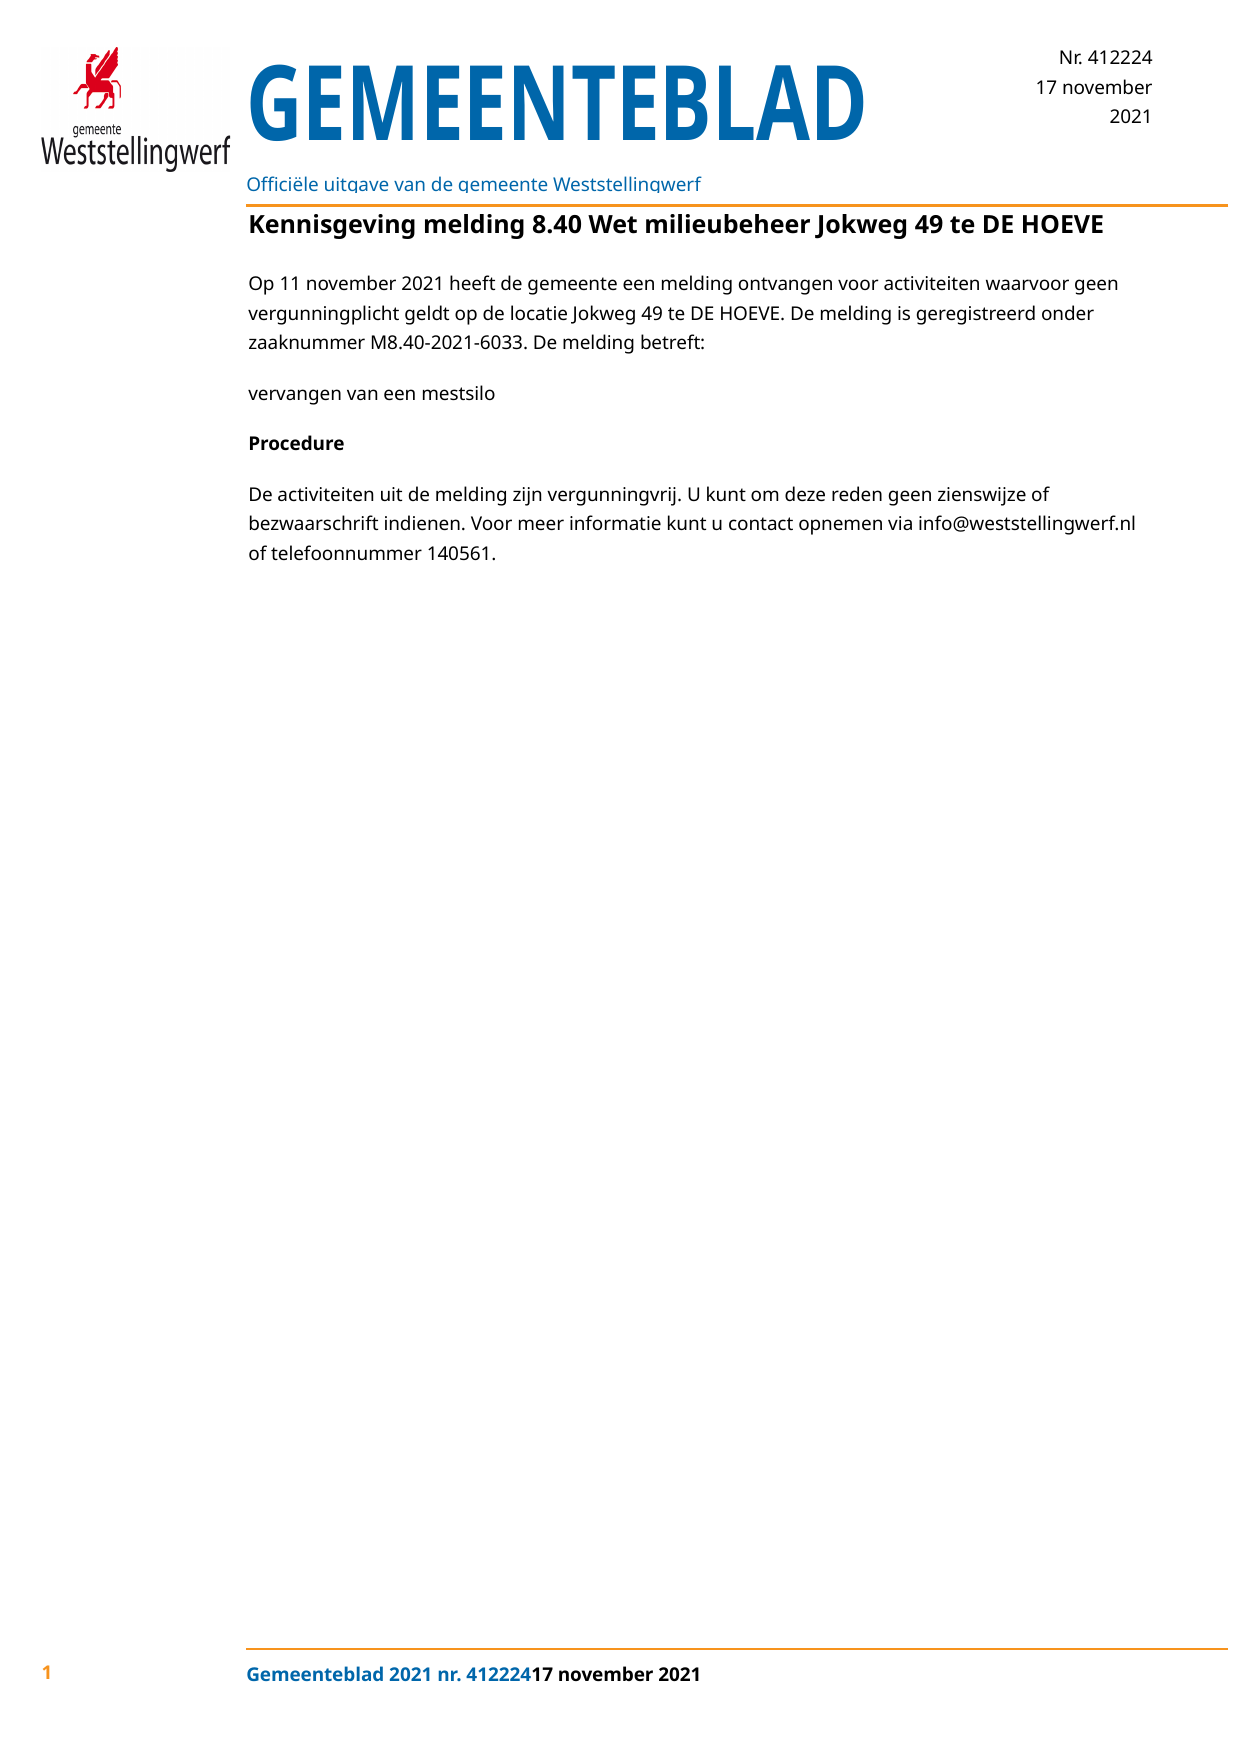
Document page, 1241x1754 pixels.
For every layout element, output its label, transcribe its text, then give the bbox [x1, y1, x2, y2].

text De activiteiten uit de melding zijn vergunningvrij. U kunt om deze reden geen zienswijze of bezwaarschrift indienen. Voor meer informatie kunt u contact opnemen via info@weststellingwerf.nl of telefoonnummer 140561. [248, 481, 1152, 566]
text Procedure [248, 430, 1152, 456]
text Kennisgeving melding 8.40 Wet milieubeheer Jokweg 49 te DE HOEVE [248, 207, 1152, 241]
text Op 11 november 2021 heeft de gemeente een melding ontvangen voor activiteiten waarvoor geen vergunningplicht geldt op de locatie Jokweg 49 te DE HOEVE. De melding is geregistreerd onder zaaknummer M8.40-2021-6033. De melding betreft: [248, 270, 1152, 355]
picture [41, 47, 231, 172]
text vervangen van een mestsilo [248, 380, 1152, 406]
